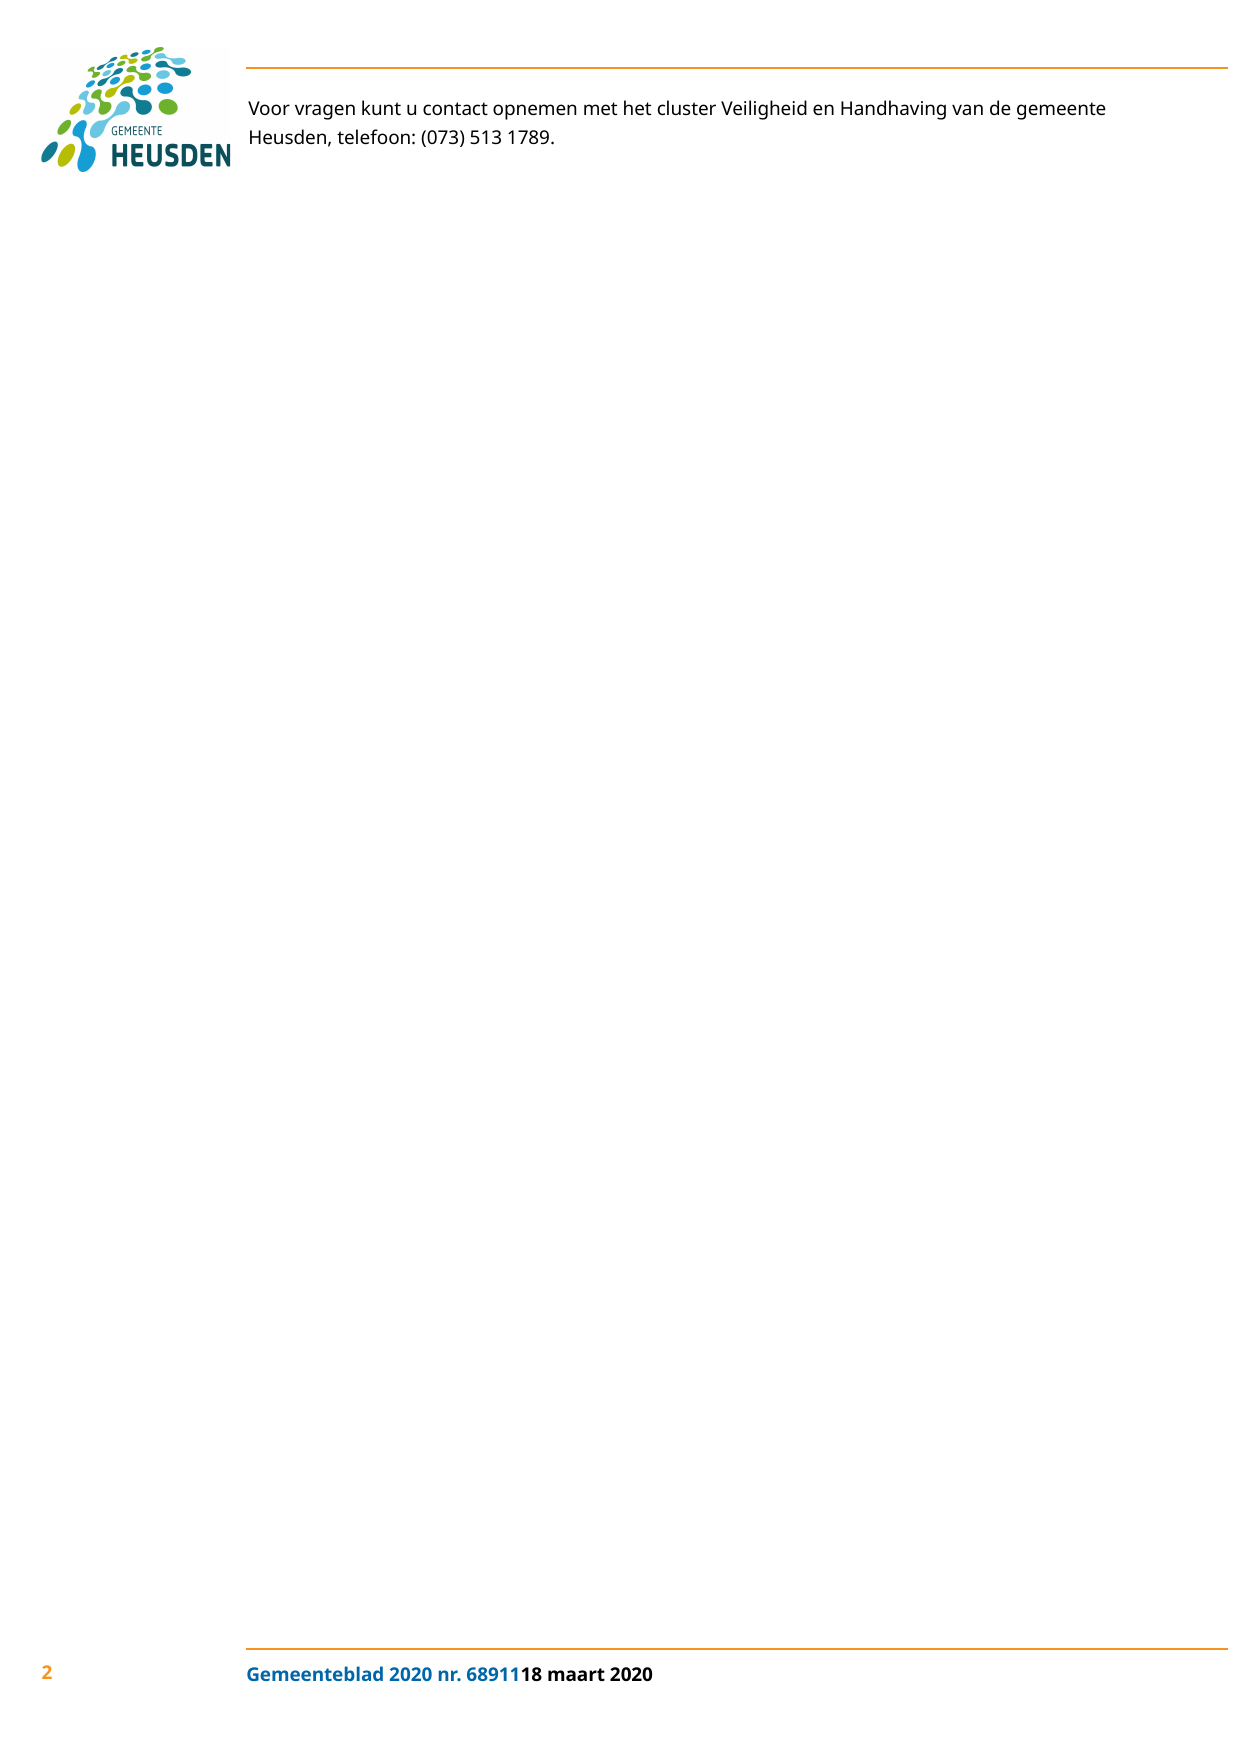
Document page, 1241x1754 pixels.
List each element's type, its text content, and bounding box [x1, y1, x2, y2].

picture [41, 47, 231, 172]
text Voor vragen kunt u contact opnemen met het cluster Veiligheid en Handhaving van de gemeente Heusden, telefoon: (073) 513 1789. [248, 95, 1152, 150]
